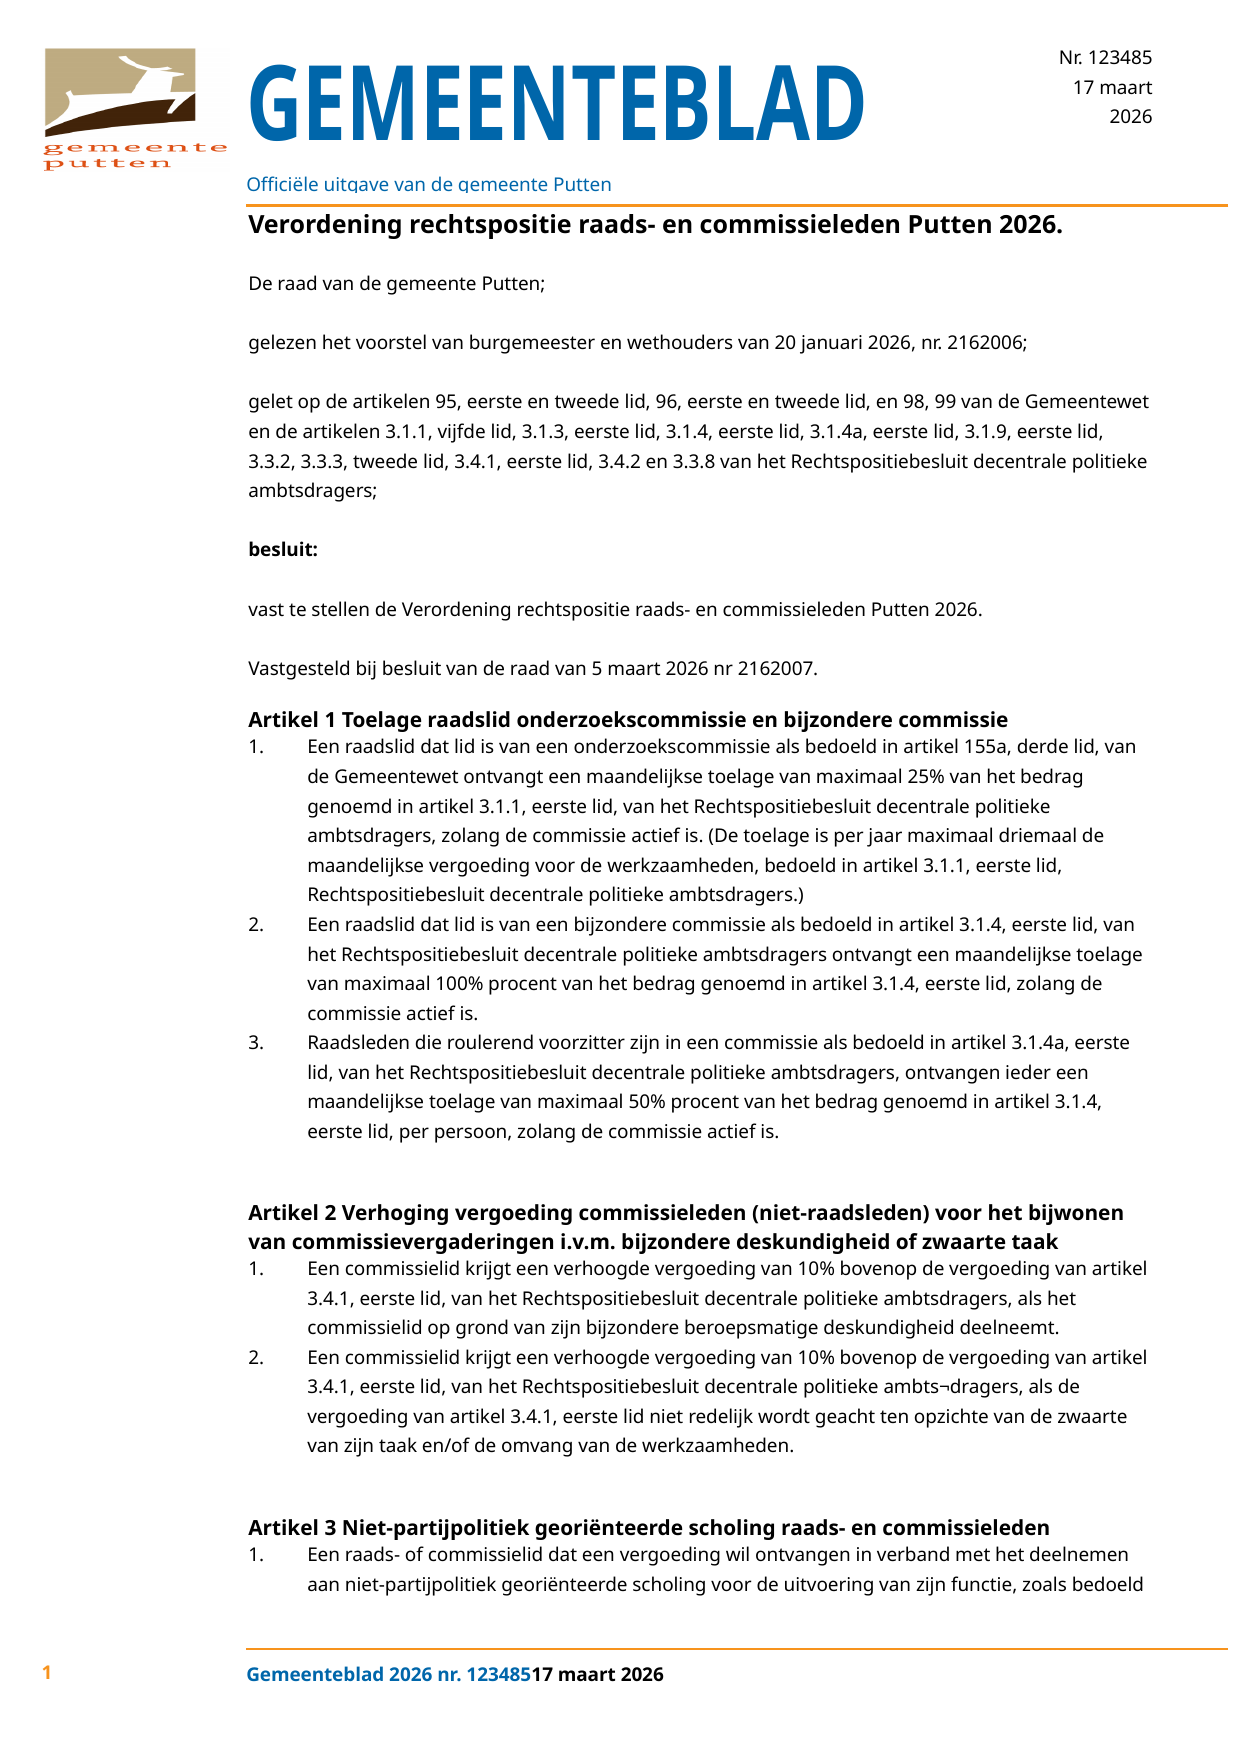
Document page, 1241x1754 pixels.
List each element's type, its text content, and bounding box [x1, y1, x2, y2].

text Artikel 2 Verhoging vergoeding commissieleden (niet-raadsleden) voor het bijwonen van commissievergaderingen i.v.m. bijzondere deskundigheid of zwaarte taak [248, 1198, 1152, 1255]
list Raadsleden die roulerend voorzitter zijn in een commissie als bedoeld in artikel 3.1.4a, eerste lid, van het Rechtspositiebesluit decentrale politieke ambtsdragers, ontvangen ieder een maandelijkse toelage van maximaal 50% procent van het bedrag genoemd in artikel 3.1.4, eerste lid, per persoon, zolang de commissie actief is. [248, 1029, 1152, 1144]
text gelet op de artikelen 95, eerste en tweede lid, 96, eerste en tweede lid, en 98, 99 van de Gemeentewet en de artikelen 3.1.1, vijfde lid, 3.1.3, eerste lid, 3.1.4, eerste lid, 3.1.4a, eerste lid, 3.1.9, eerste lid, 3.3.2, 3.3.3, tweede lid, 3.4.1, eerste lid, 3.4.2 en 3.3.8 van het Rechtspositiebesluit decentrale politieke ambtsdragers; [248, 389, 1152, 503]
list Een raadslid dat lid is van een bijzondere commissie als bedoeld in artikel 3.1.4, eerste lid, van het Rechtspositiebesluit decentrale politieke ambtsdragers ontvangt een maandelijkse toelage van maximaal 100% procent van het bedrag genoemd in artikel 3.1.4, eerste lid, zolang de commissie actief is. [248, 911, 1152, 1026]
text besluit: [248, 537, 1152, 562]
text vast te stellen de Verordening rechtspositie raads- en commissieleden Putten 2026. [248, 596, 1152, 621]
text Verordening rechtspositie raads- en commissieleden Putten 2026. [248, 207, 1152, 241]
text gelezen het voorstel van burgemeester en wethouders van 20 januari 2026, nr. 2162006; [248, 329, 1152, 355]
text De raad van de gemeente Putten; [248, 270, 1152, 296]
list Een raads- of commissielid dat een vergoeding wil ontvangen in verband met het deelnemen aan niet-partijpolitiek georiënteerde scholing voor de uitvoering van zijn functie, zoals bedoeld [248, 1541, 1152, 1596]
text Vastgesteld bij besluit van de raad van 5 maart 2026 nr 2162007. [248, 655, 1152, 681]
list Een commissielid krijgt een verhoogde vergoeding van 10% bovenop de vergoeding van artikel 3.4.1, eerste lid, van het Rechtspositiebesluit decentrale politieke ambts¬dragers, als de vergoeding van artikel 3.4.1, eerste lid niet redelijk wordt geacht ten opzichte van de zwaarte van zijn taak en/of de omvang van de werkzaamheden. [248, 1344, 1152, 1458]
list Een raadslid dat lid is van een onderzoekscommissie als bedoeld in artikel 155a, derde lid, van de Gemeentewet ontvangt een maandelijkse toelage van maximaal 25% van het bedrag genoemd in artikel 3.1.1, eerste lid, van het Rechtspositiebesluit decentrale politieke ambtsdragers, zolang de commissie actief is. (De toelage is per jaar maximaal driemaal de maandelijkse vergoeding voor de werkzaamheden, bedoeld in artikel 3.1.1, eerste lid, Rechtspositiebesluit decentrale politieke ambtsdragers.) [248, 734, 1152, 907]
text Artikel 3 Niet-partijpolitiek georiënteerde scholing raads- en commissieleden [248, 1513, 1152, 1541]
text Artikel 1 Toelage raadslid onderzoekscommissie en bijzondere commissie [248, 705, 1152, 734]
picture [41, 47, 231, 172]
list Een commissielid krijgt een verhoogde vergoeding van 10% bovenop de vergoeding van artikel 3.4.1, eerste lid, van het Rechtspositiebesluit decentrale politieke ambtsdragers, als het commissielid op grond van zijn bijzondere beroepsmatige deskundigheid deelneemt. [248, 1255, 1152, 1340]
